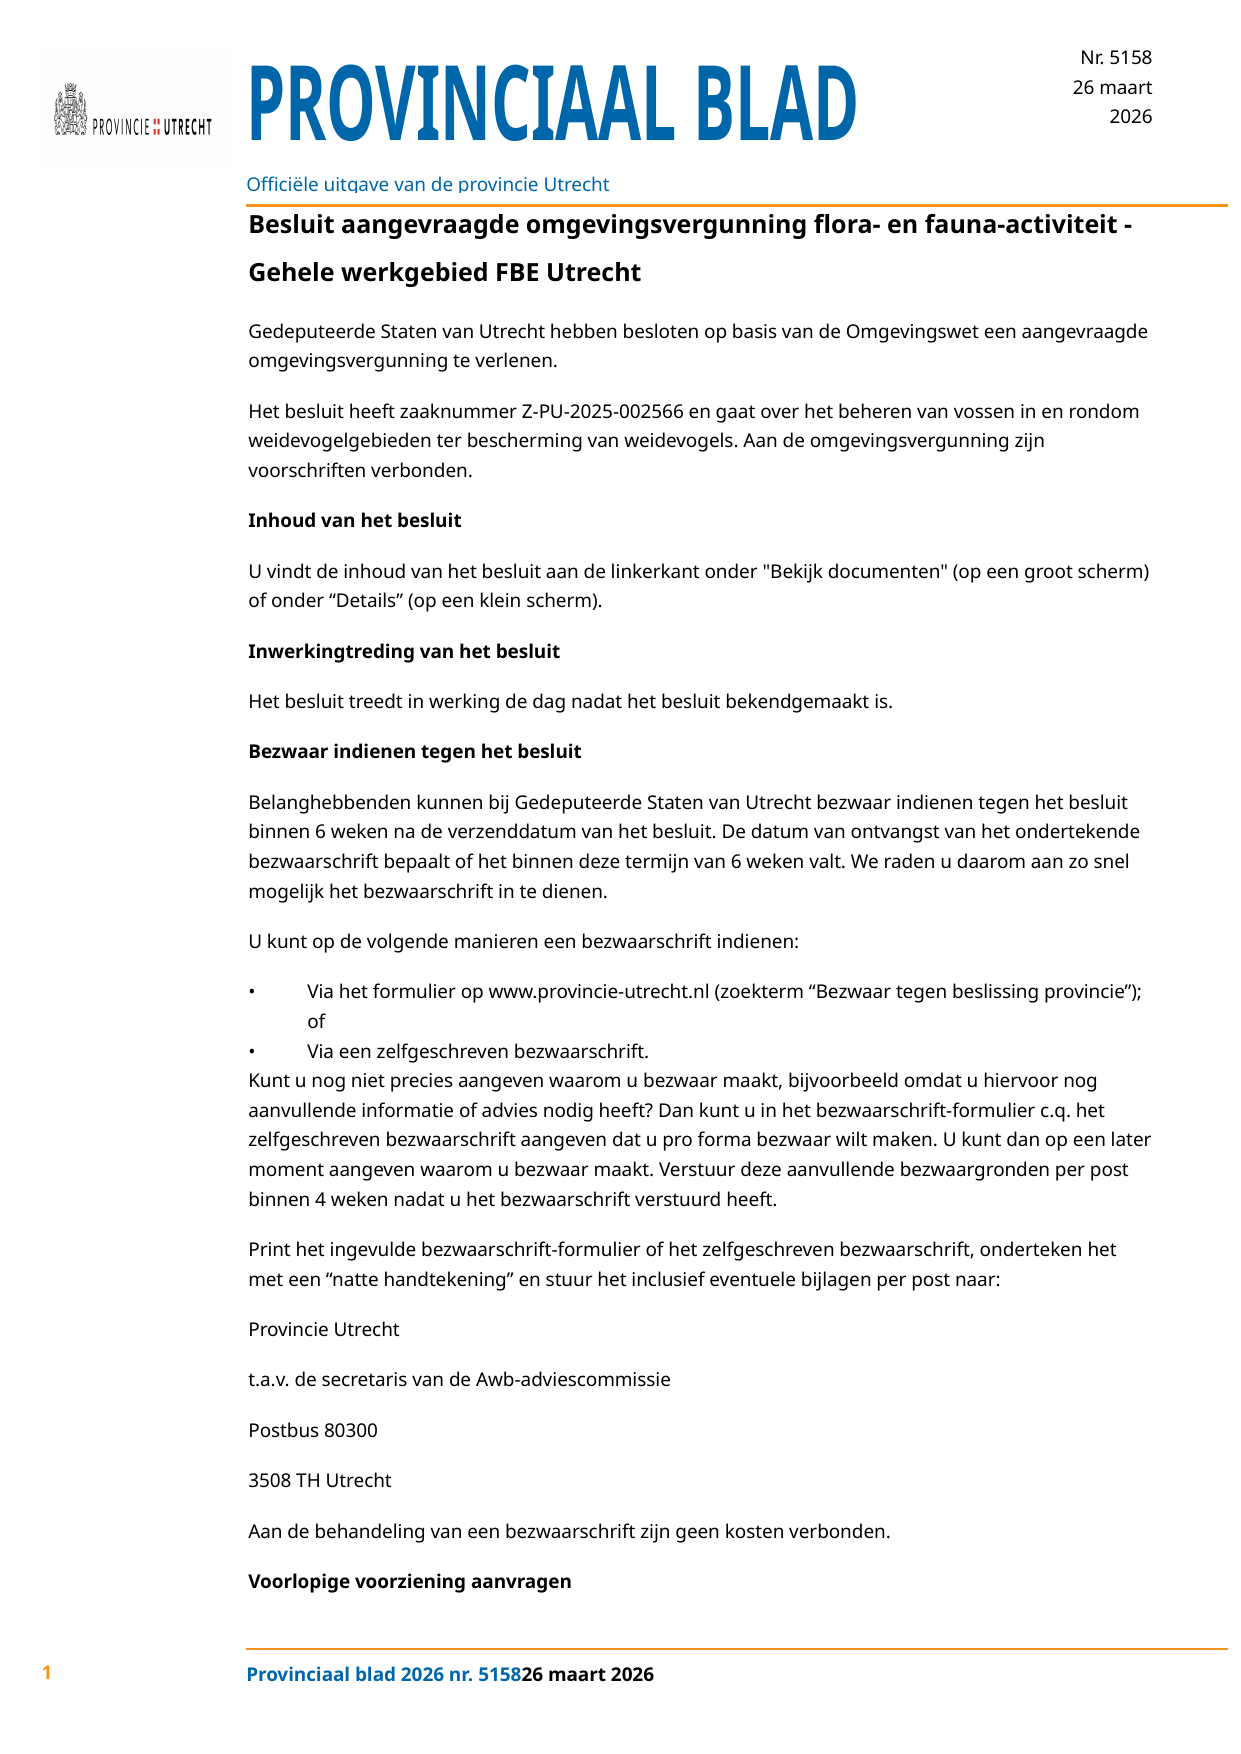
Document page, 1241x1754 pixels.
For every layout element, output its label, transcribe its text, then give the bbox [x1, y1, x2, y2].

text Het besluit heeft zaaknummer Z-PU-2025-002566 en gaat over het beheren van vossen in en rondom weidevogelgebieden ter bescherming van weidevogels. Aan de omgevingsvergunning zijn voorschriften verbonden. [248, 398, 1152, 483]
text U kunt op de volgende manieren een bezwaarschrift indienen: [248, 928, 1152, 954]
text U vindt de inhoud van het besluit aan de linkerkant onder "Bekijk documenten" (op een groot scherm) of onder “Details” (op een klein scherm). [248, 558, 1152, 613]
text t.a.v. de secretaris van de Awb-adviescommissie [248, 1367, 1152, 1392]
text Inwerkingtreding van het besluit [248, 638, 1152, 664]
text Het besluit treedt in werking de dag nadat het besluit bekendgemaakt is. [248, 688, 1152, 714]
list Via het formulier op www.provincie-utrecht.nl (zoekterm “Bezwaar tegen beslissing provincie”); of [248, 979, 1152, 1034]
text Print het ingevulde bezwaarschrift-formulier of het zelfgeschreven bezwaarschrift, onderteken het met een “natte handtekening” en stuur het inclusief eventuele bijlagen per post naar: [248, 1236, 1152, 1292]
text Inhoud van het besluit [248, 507, 1152, 533]
text Aan de behandeling van een bezwaarschrift zijn geen kosten verbonden. [248, 1518, 1152, 1544]
text Besluit aangevraagde omgevingsvergunning flora- en fauna-activiteit - Gehele werkgebied FBE Utrecht [248, 207, 1152, 288]
text Bezwaar indienen tegen het besluit [248, 739, 1152, 764]
text 3508 TH Utrecht [248, 1467, 1152, 1493]
list Via een zelfgeschreven bezwaarschrift. [248, 1038, 1152, 1064]
picture [41, 47, 231, 172]
text Kunt u nog niet precies aangeven waarom u bezwaar maakt, bijvoorbeeld omdat u hiervoor nog aanvullende informatie of advies nodig heeft? Dan kunt u in het bezwaarschrift-formulier c.q. het zelfgeschreven bezwaarschrift aangeven dat u pro forma bezwaar wilt maken. U kunt dan op een later moment aangeven waarom u bezwaar maakt. Verstuur deze aanvullende bezwaargronden per post binnen 4 weken nadat u het bezwaarschrift verstuurd heeft. [248, 1067, 1152, 1212]
text Belanghebbenden kunnen bij Gedeputeerde Staten van Utrecht bezwaar indienen tegen het besluit binnen 6 weken na de verzenddatum van het besluit. De datum van ontvangst van het ondertekende bezwaarschrift bepaalt of het binnen deze termijn van 6 weken valt. We raden u daarom aan zo snel mogelijk het bezwaarschrift in te dienen. [248, 789, 1152, 904]
text Provincie Utrecht [248, 1316, 1152, 1342]
text Postbus 80300 [248, 1417, 1152, 1443]
text Gedeputeerde Staten van Utrecht hebben besloten op basis van de Omgevingswet een aangevraagde omgevingsvergunning te verlenen. [248, 318, 1152, 373]
text Voorlopige voorziening aanvragen [248, 1568, 1152, 1594]
